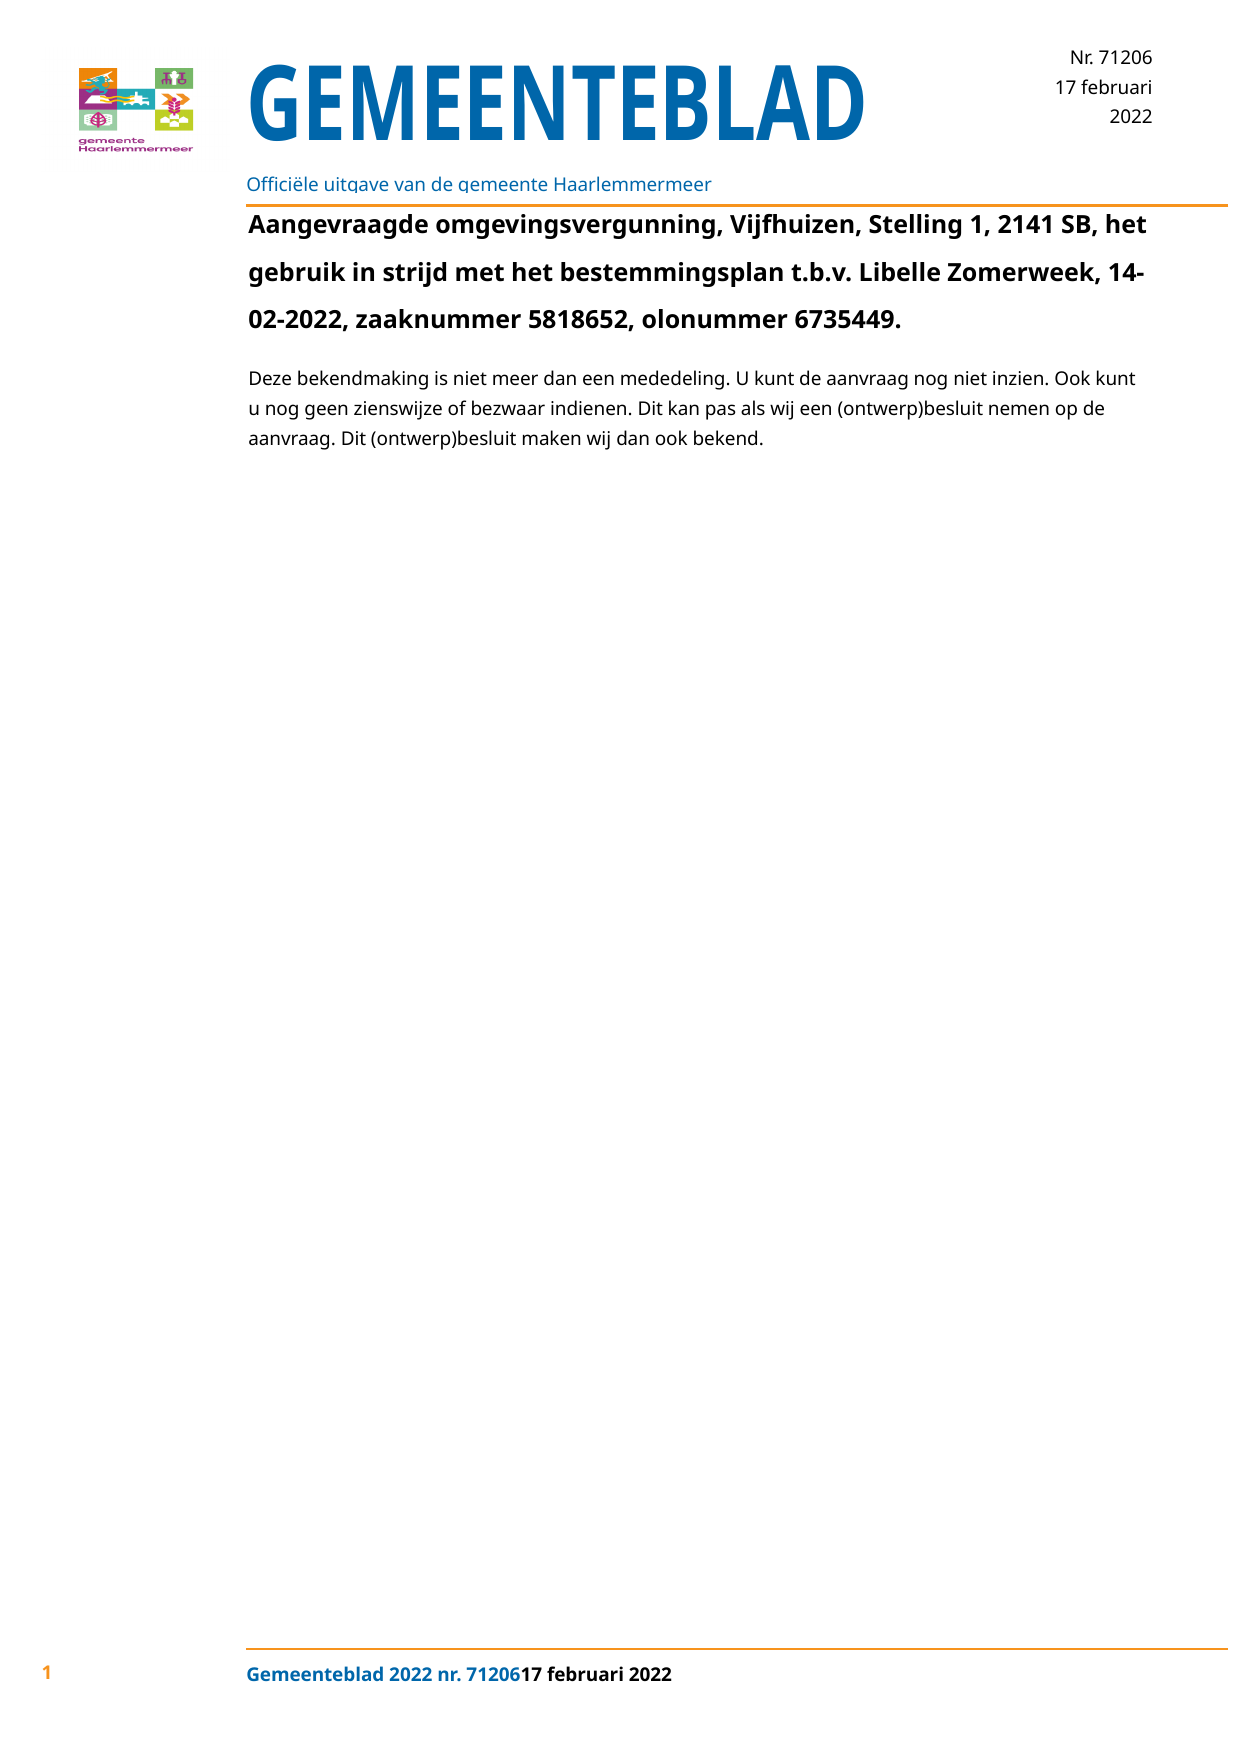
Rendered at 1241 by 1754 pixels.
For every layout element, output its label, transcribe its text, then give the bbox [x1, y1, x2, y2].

text Deze bekendmaking is niet meer dan een mededeling. U kunt de aanvraag nog niet inzien. Ook kunt u nog geen zienswijze of bezwaar indienen. Dit kan pas als wij een (ontwerp)besluit nemen op de aanvraag. Dit (ontwerp)besluit maken wij dan ook bekend. [248, 366, 1152, 450]
picture [41, 47, 231, 172]
text Aangevraagde omgevingsvergunning, Vijfhuizen, Stelling 1, 2141 SB, het gebruik in strijd met het bestemmingsplan t.b.v. Libelle Zomerweek, 14-02-2022, zaaknummer 5818652, olonummer 6735449. [248, 207, 1152, 336]
